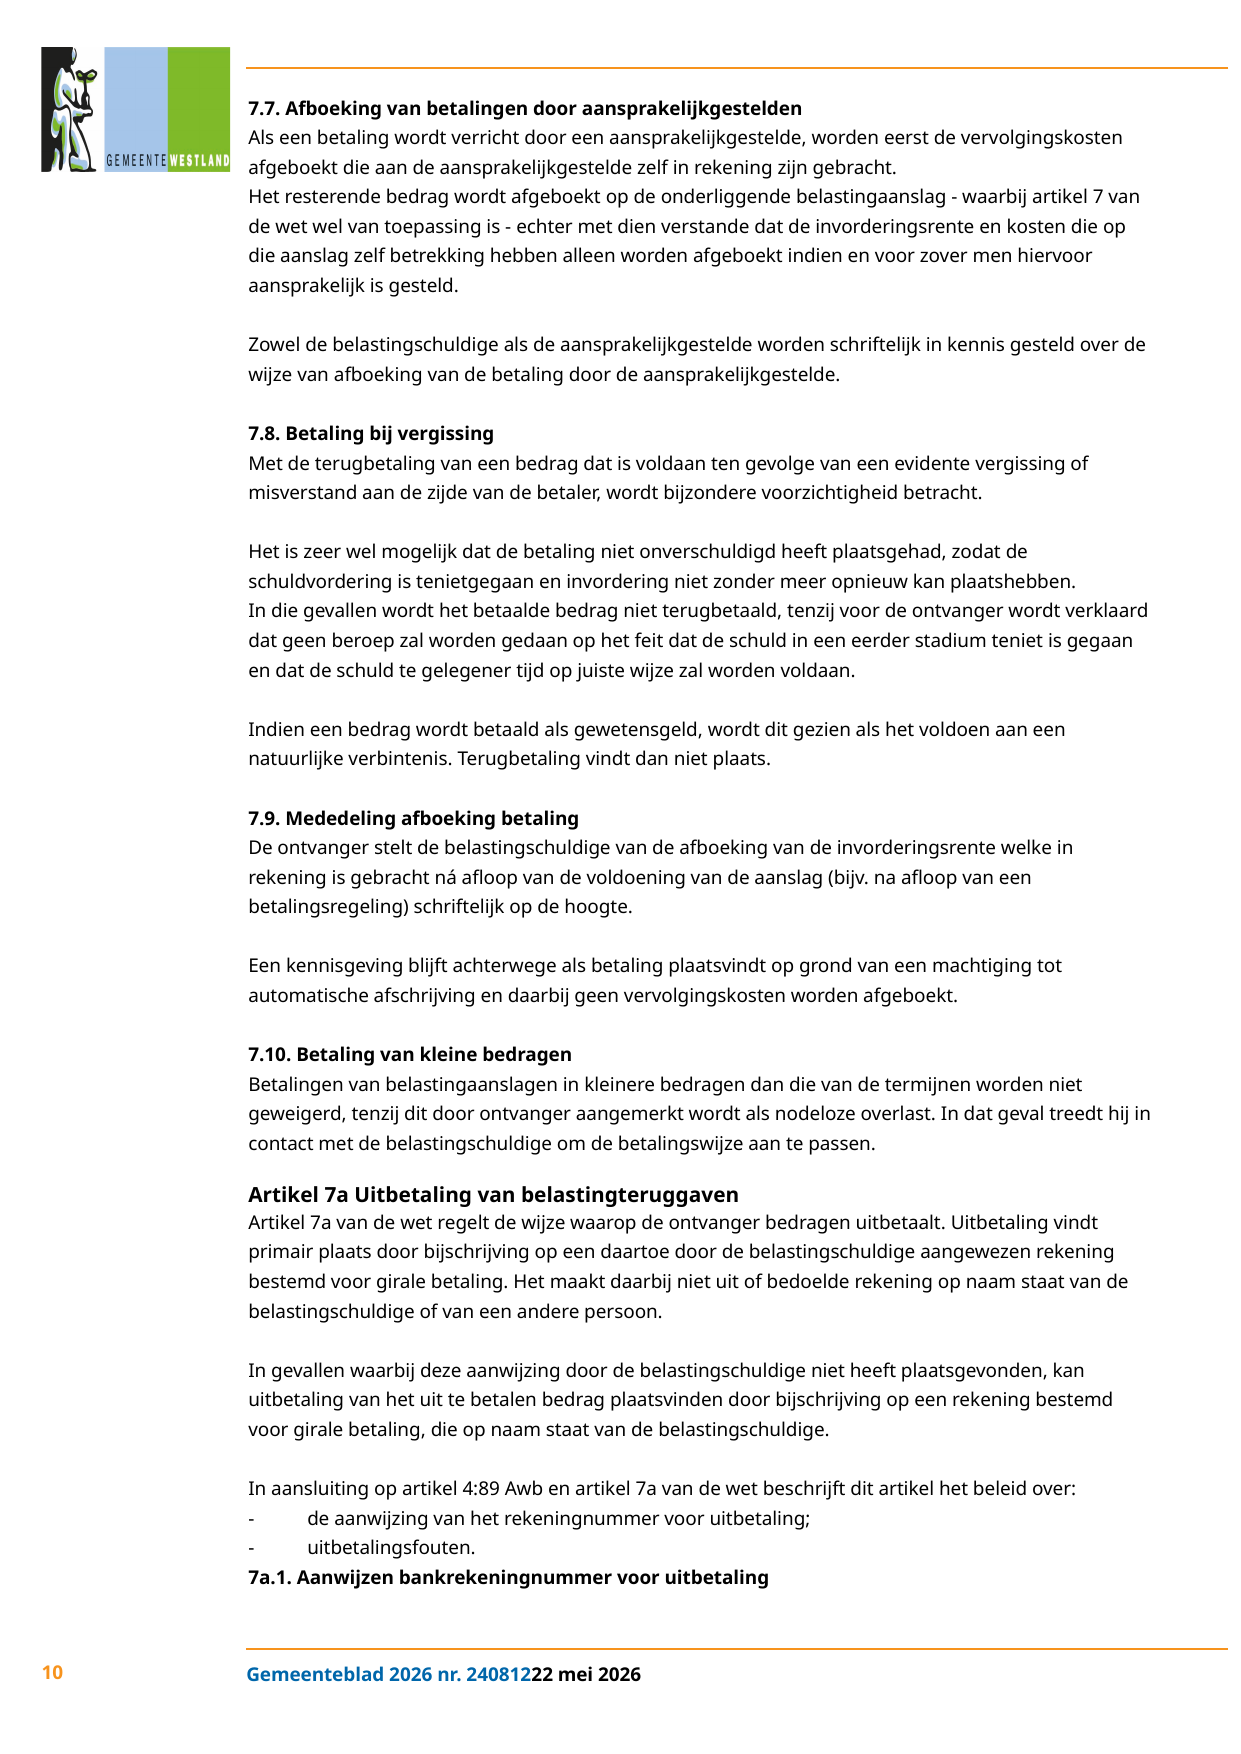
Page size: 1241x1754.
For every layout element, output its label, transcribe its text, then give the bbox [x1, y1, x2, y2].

text Zowel de belastingschuldige als de aansprakelijkgestelde worden schriftelijk in kennis gesteld over de wijze van afboeking van de betaling door de aansprakelijkgestelde. [248, 331, 1152, 387]
text De ontvanger stelt de belastingschuldige van de afboeking van de invorderingsrente welke in rekening is gebracht ná afloop van de voldoening van de aanslag (bijv. na afloop van een betalingsregeling) schriftelijk op de hoogte. [248, 834, 1152, 919]
text Het resterende bedrag wordt afgeboekt op de onderliggende belastingaanslag - waarbij artikel 7 van de wet wel van toepassing is - echter met dien verstande dat de invorderingsrente en kosten die op die aanslag zelf betrekking hebben alleen worden afgeboekt indien en voor zover men hiervoor aansprakelijk is gesteld. [248, 183, 1152, 298]
text Als een betaling wordt verricht door een aansprakelijkgestelde, worden eerst de vervolgingskosten afgeboekt die aan de aansprakelijkgestelde zelf in rekening zijn gebracht. [248, 124, 1152, 180]
text In die gevallen wordt het betaalde bedrag niet terugbetaald, tenzij voor de ontvanger wordt verklaard dat geen beroep zal worden gedaan op het feit dat de schuld in een eerder stadium teniet is gegaan en dat de schuld te gelegener tijd op juiste wijze zal worden voldaan. [248, 598, 1152, 683]
text Met de terugbetaling van een bedrag dat is voldaan ten gevolge van een evidente vergissing of misverstand aan de zijde van de betaler, wordt bijzondere voorzichtigheid betracht. [248, 450, 1152, 505]
list uitbetalingsfouten. [248, 1534, 1152, 1560]
list de aanwijzing van het rekeningnummer voor uitbetaling; [248, 1505, 1152, 1531]
text 7.10. Betaling van kleine bedragen [248, 1041, 1152, 1067]
text Indien een bedrag wordt betaald als gewetensgeld, wordt dit gezien als het voldoen aan een natuurlijke verbintenis. Terugbetaling vindt dan niet plaats. [248, 716, 1152, 771]
text In aansluiting op artikel 4:89 Awb en artikel 7a van de wet beschrijft dit artikel het beleid over: [248, 1475, 1152, 1501]
text 7.7. Afboeking van betalingen door aansprakelijkgestelden [248, 95, 1152, 121]
text Artikel 7a van de wet regelt de wijze waarop de ontvanger bedragen uitbetaalt. Uitbetaling vindt primair plaats door bijschrijving op een daartoe door de belastingschuldige aangewezen rekening bestemd voor girale betaling. Het maakt daarbij niet uit of bedoelde rekening op naam staat van de belastingschuldige of van een andere persoon. [248, 1209, 1152, 1323]
text Betalingen van belastingaanslagen in kleinere bedragen dan die van de termijnen worden niet geweigerd, tenzij dit door ontvanger aangemerkt wordt als nodeloze overlast. In dat geval treedt hij in contact met de belastingschuldige om de betalingswijze aan te passen. [248, 1071, 1152, 1156]
text Een kennisgeving blijft achterwege als betaling plaatsvindt op grond van een machtiging tot automatische afschrijving en daarbij geen vervolgingskosten worden afgeboekt. [248, 953, 1152, 1008]
text Artikel 7a Uitbetaling van belastingteruggaven [248, 1181, 1152, 1209]
text In gevallen waarbij deze aanwijzing door de belastingschuldige niet heeft plaatsgevonden, kan uitbetaling van het uit te betalen bedrag plaatsvinden door bijschrijving op een rekening bestemd voor girale betaling, die op naam staat van de belastingschuldige. [248, 1357, 1152, 1442]
text Het is zeer wel mogelijk dat de betaling niet onverschuldigd heeft plaatsgehad, zodat de schuldvordering is tenietgegaan en invordering niet zonder meer opnieuw kan plaatshebben. [248, 538, 1152, 594]
text 7a.1. Aanwijzen bankrekeningnummer voor uitbetaling [248, 1564, 1152, 1590]
picture [41, 47, 231, 172]
text 7.9. Mededeling afboeking betaling [248, 805, 1152, 831]
text 7.8. Betaling bij vergissing [248, 420, 1152, 446]
